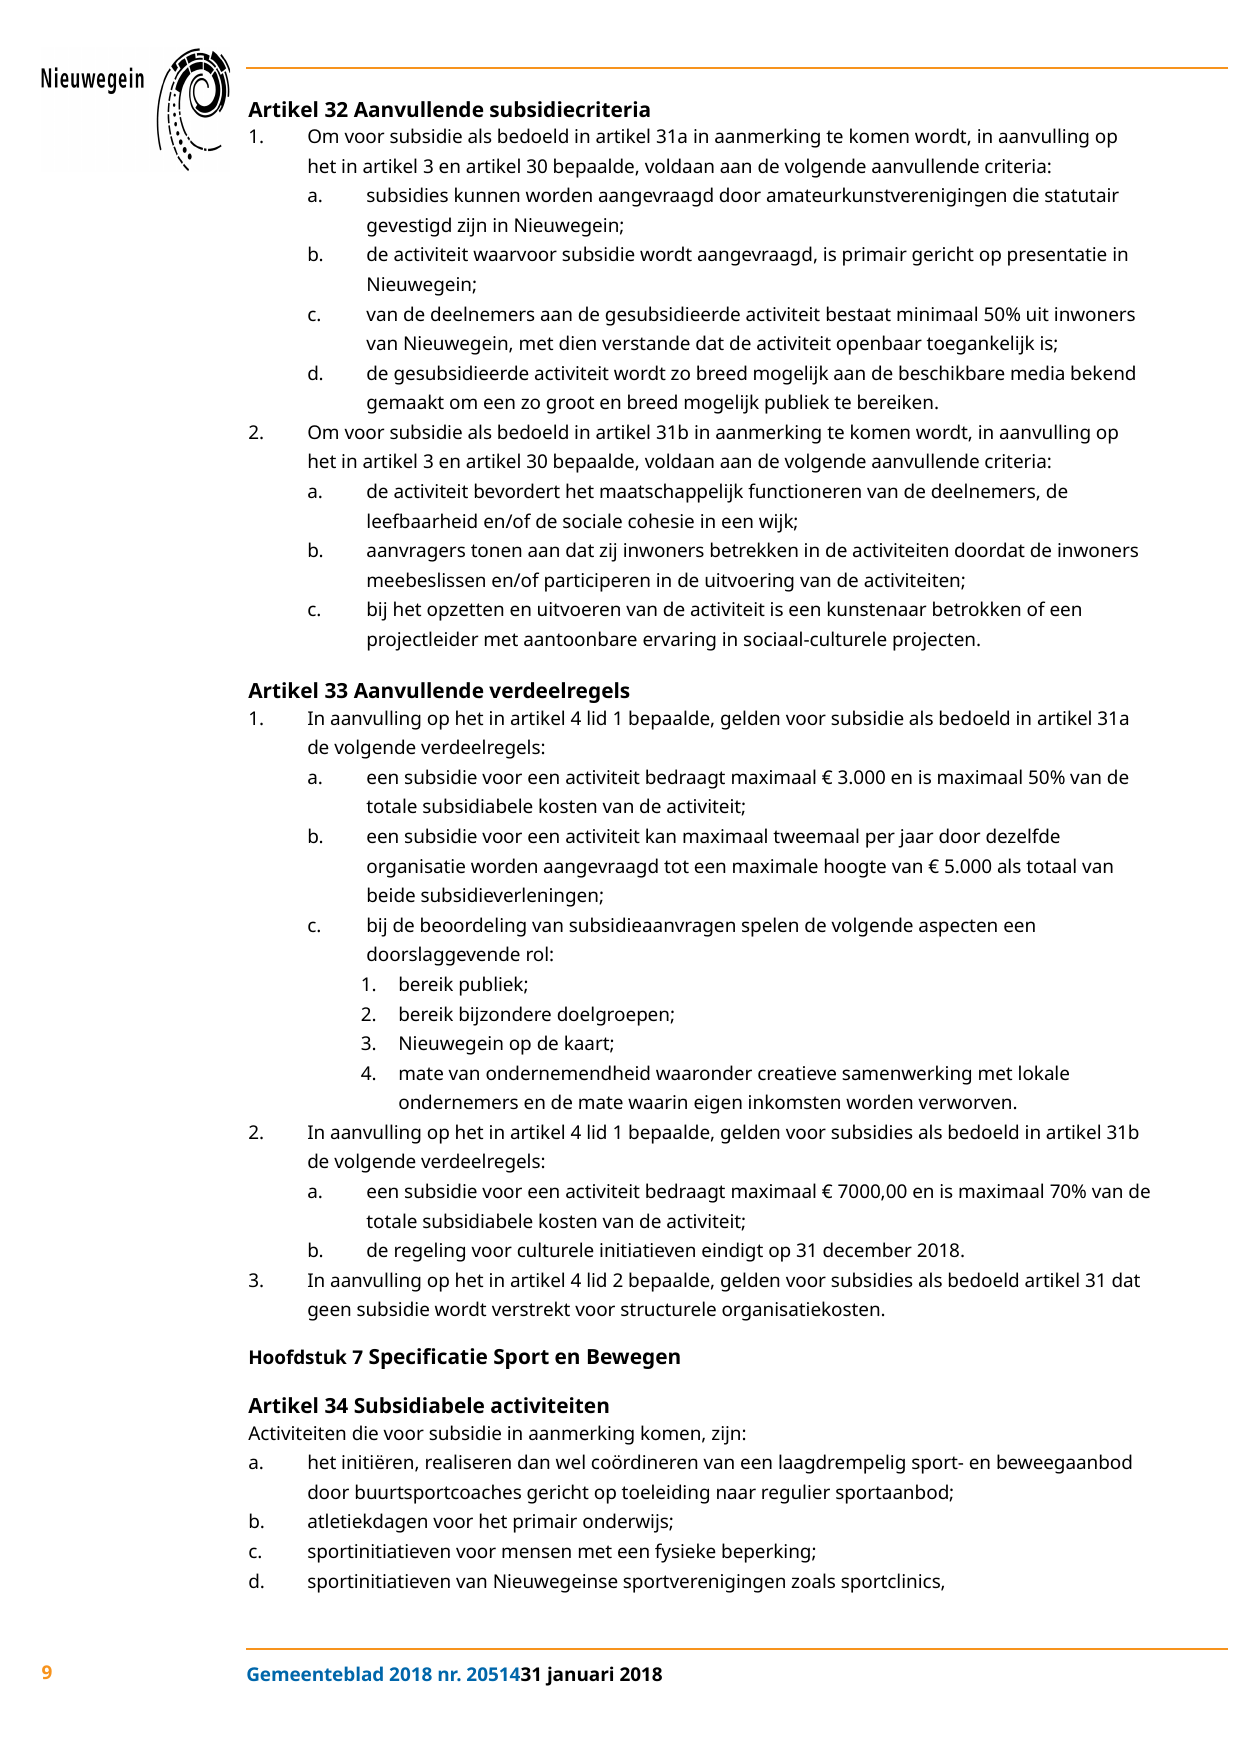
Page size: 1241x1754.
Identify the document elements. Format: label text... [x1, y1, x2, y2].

picture [41, 47, 231, 172]
text Artikel 32 Aanvullende subsidiecriteria [248, 95, 1152, 123]
list mate van ondernemendheid waaronder creatieve samenwerking met lokale ondernemers en de mate waarin eigen inkomsten worden verworven. [361, 1060, 1152, 1115]
list van de deelnemers aan de gesubsidieerde activiteit bestaat minimaal 50% uit inwoners van Nieuwegein, met dien verstande dat de activiteit openbaar toegankelijk is; [307, 301, 1152, 356]
list een subsidie voor een activiteit kan maximaal tweemaal per jaar door dezelfde organisatie worden aangevraagd tot een maximale hoogte van € 5.000 als totaal van beide subsidieverleningen; [307, 823, 1152, 908]
list atletiekdagen voor het primair onderwijs; [248, 1509, 1152, 1534]
list In aanvulling op het in artikel 4 lid 2 bepaalde, gelden voor subsidies als bedoeld artikel 31 dat geen subsidie wordt verstrekt voor structurele organisatiekosten. [248, 1267, 1152, 1322]
text Artikel 34 Subsidiabele activiteiten [248, 1392, 1152, 1420]
list In aanvulling op het in artikel 4 lid 1 bepaalde, gelden voor subsidies als bedoeld in artikel 31b de volgende verdeelregels: [248, 1119, 1152, 1174]
text Hoofdstuk 7 Specificatie Sport en Bewegen [248, 1342, 1152, 1371]
list de gesubsidieerde activiteit wordt zo breed mogelijk aan de beschikbare media bekend gemaakt om een zo groot en breed mogelijk publiek te bereiken. [307, 360, 1152, 415]
list Om voor subsidie als bedoeld in artikel 31a in aanmerking te komen wordt, in aanvulling op het in artikel 3 en artikel 30 bepaalde, voldaan aan de volgende aanvullende criteria: [248, 123, 1152, 178]
list de regeling voor culturele initiatieven eindigt op 31 december 2018. [307, 1237, 1152, 1263]
text Activiteiten die voor subsidie in aanmerking komen, zijn: [248, 1420, 1152, 1446]
text Artikel 33 Aanvullende verdeelregels [248, 677, 1152, 705]
list bereik publiek; [361, 971, 1152, 997]
list In aanvulling op het in artikel 4 lid 1 bepaalde, gelden voor subsidie als bedoeld in artikel 31a de volgende verdeelregels: [248, 705, 1152, 760]
list een subsidie voor een activiteit bedraagt maximaal € 7000,00 en is maximaal 70% van de totale subsidiabele kosten van de activiteit; [307, 1178, 1152, 1234]
list sportinitiatieven van Nieuwegeinse sportverenigingen zoals sportclinics, [248, 1568, 1152, 1594]
list de activiteit bevordert het maatschappelijk functioneren van de deelnemers, de leefbaarheid en/of de sociale cohesie in een wijk; [307, 478, 1152, 533]
list sportinitiatieven voor mensen met een fysieke beperking; [248, 1538, 1152, 1564]
list Om voor subsidie als bedoeld in artikel 31b in aanmerking te komen wordt, in aanvulling op het in artikel 3 en artikel 30 bepaalde, voldaan aan de volgende aanvullende criteria: [248, 419, 1152, 474]
list Nieuwegein op de kaart; [361, 1030, 1152, 1056]
list aanvragers tonen aan dat zij inwoners betrekken in de activiteiten doordat de inwoners meebeslissen en/of participeren in de uitvoering van de activiteiten; [307, 537, 1152, 593]
list de activiteit waarvoor subsidie wordt aangevraagd, is primair gericht op presentatie in Nieuwegein; [307, 242, 1152, 297]
list bij het opzetten en uitvoeren van de activiteit is een kunstenaar betrokken of een projectleider met aantoonbare ervaring in sociaal-culturele projecten. [307, 597, 1152, 652]
list bij de beoordeling van subsidieaanvragen spelen de volgende aspecten een doorslaggevende rol: [307, 912, 1152, 967]
list het initiëren, realiseren dan wel coördineren van een laagdrempelig sport- en beweegaanbod door buurtsportcoaches gericht op toeleiding naar regulier sportaanbod; [248, 1449, 1152, 1505]
list bereik bijzondere doelgroepen; [361, 1001, 1152, 1027]
list subsidies kunnen worden aangevraagd door amateurkunstverenigingen die statutair gevestigd zijn in Nieuwegein; [307, 182, 1152, 238]
list een subsidie voor een activiteit bedraagt maximaal € 3.000 en is maximaal 50% van de totale subsidiabele kosten van de activiteit; [307, 764, 1152, 819]
